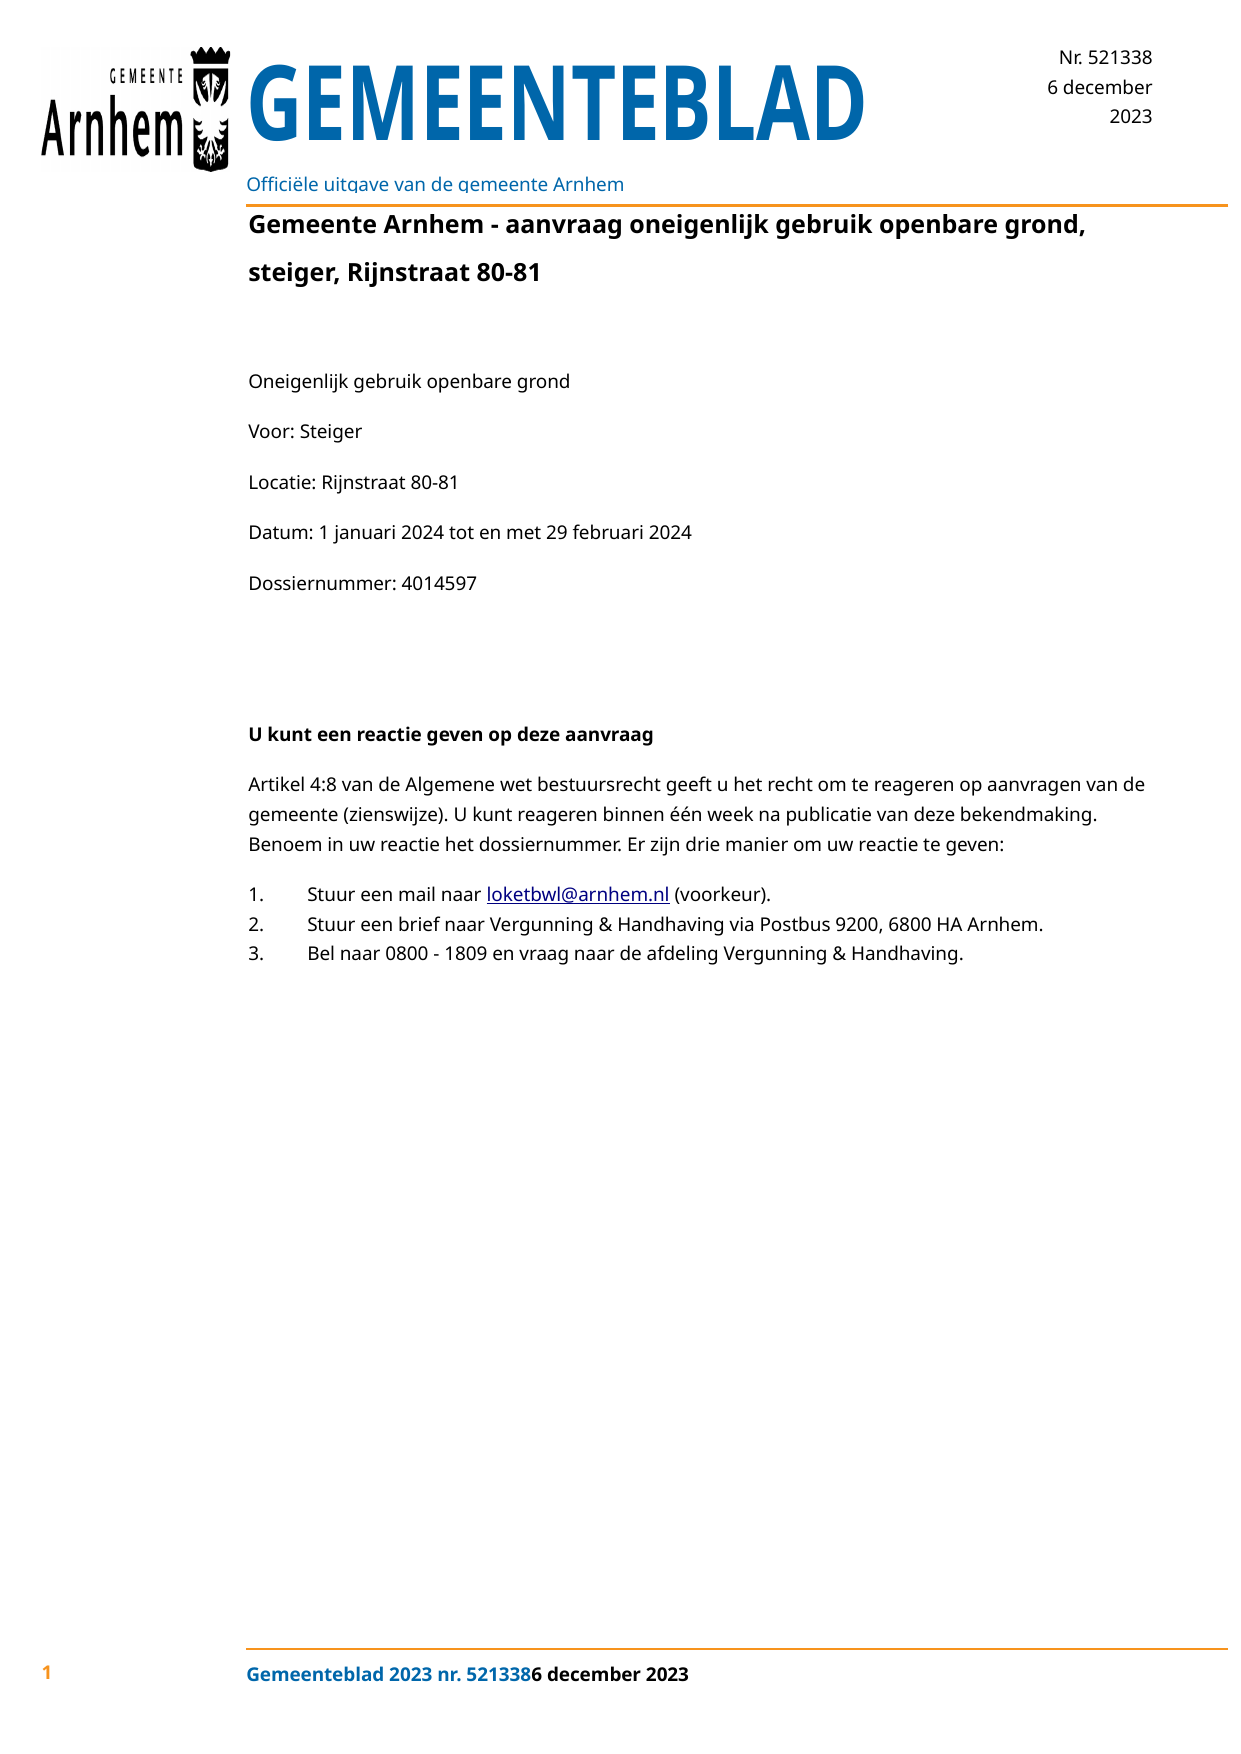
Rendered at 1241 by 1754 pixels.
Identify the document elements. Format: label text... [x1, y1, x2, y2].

text Dossiernummer: 4014597 [248, 570, 1152, 596]
text Oneigenlijk gebruik openbare grond [248, 368, 1152, 394]
text Voor: Steiger [248, 419, 1152, 444]
text Artikel 4:8 van de Algemene wet bestuursrecht geeft u het recht om te reageren op aanvragen van de gemeente (zienswijze). U kunt reageren binnen één week na publicatie van deze bekendmaking. Benoem in uw reactie het dossiernummer. Er zijn drie manier om uw reactie te geven: [248, 772, 1152, 857]
list Stuur een mail naar loketbwl@arnhem.nl (voorkeur). [248, 881, 1152, 907]
text Locatie: Rijnstraat 80-81 [248, 469, 1152, 495]
text U kunt een reactie geven op deze aanvraag [248, 721, 1152, 747]
text Datum: 1 januari 2024 tot en met 29 februari 2024 [248, 519, 1152, 545]
list Bel naar 0800 - 1809 en vraag naar de afdeling Vergunning & Handhaving. [248, 940, 1152, 966]
picture [41, 47, 231, 172]
list Stuur een brief naar Vergunning & Handhaving via Postbus 9200, 6800 HA Arnhem. [248, 911, 1152, 937]
text Gemeente Arnhem - aanvraag oneigenlijk gebruik openbare grond, steiger, Rijnstraat 80-81 [248, 207, 1152, 288]
